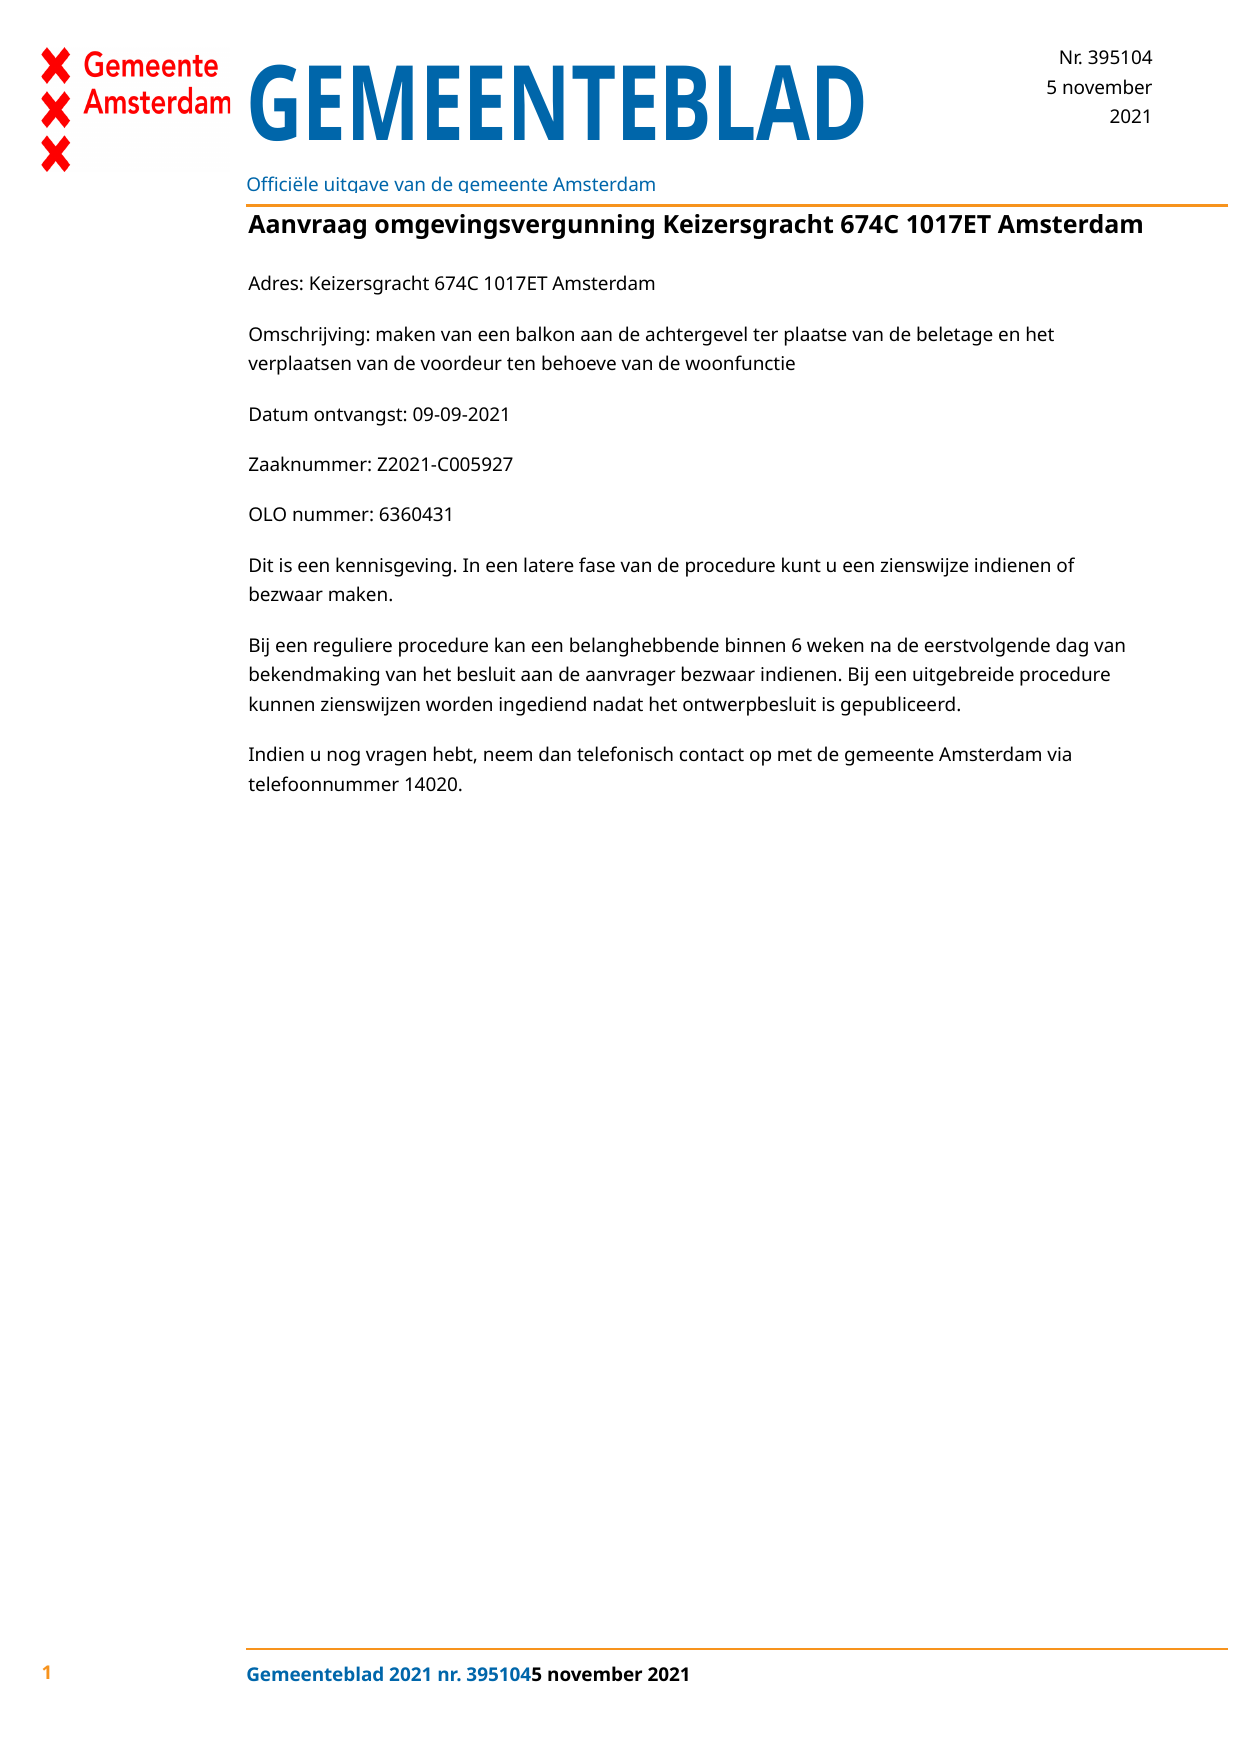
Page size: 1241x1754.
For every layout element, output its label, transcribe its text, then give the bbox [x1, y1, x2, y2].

picture [41, 47, 231, 172]
text Bij een reguliere procedure kan een belanghebbende binnen 6 weken na de eerstvolgende dag van bekendmaking van het besluit aan de aanvrager bezwaar indienen. Bij een uitgebreide procedure kunnen zienswijzen worden ingediend nadat het ontwerpbesluit is gepubliceerd. [248, 632, 1152, 717]
text Omschrijving: maken van een balkon aan de achtergevel ter plaatse van de beletage en het verplaatsen van de voordeur ten behoeve van de woonfunctie [248, 321, 1152, 376]
text Datum ontvangst: 09-09-2021 [248, 401, 1152, 426]
text Adres: Keizersgracht 674C 1017ET Amsterdam [248, 270, 1152, 296]
text Zaaknummer: Z2021-C005927 [248, 451, 1152, 477]
text OLO nummer: 6360431 [248, 502, 1152, 527]
text Indien u nog vragen hebt, neem dan telefonisch contact op met de gemeente Amsterdam via telefoonnummer 14020. [248, 742, 1152, 797]
text Dit is een kennisgeving. In een latere fase van de procedure kunt u een zienswijze indienen of bezwaar maken. [248, 552, 1152, 607]
text Aanvraag omgevingsvergunning Keizersgracht 674C 1017ET Amsterdam [248, 207, 1152, 241]
